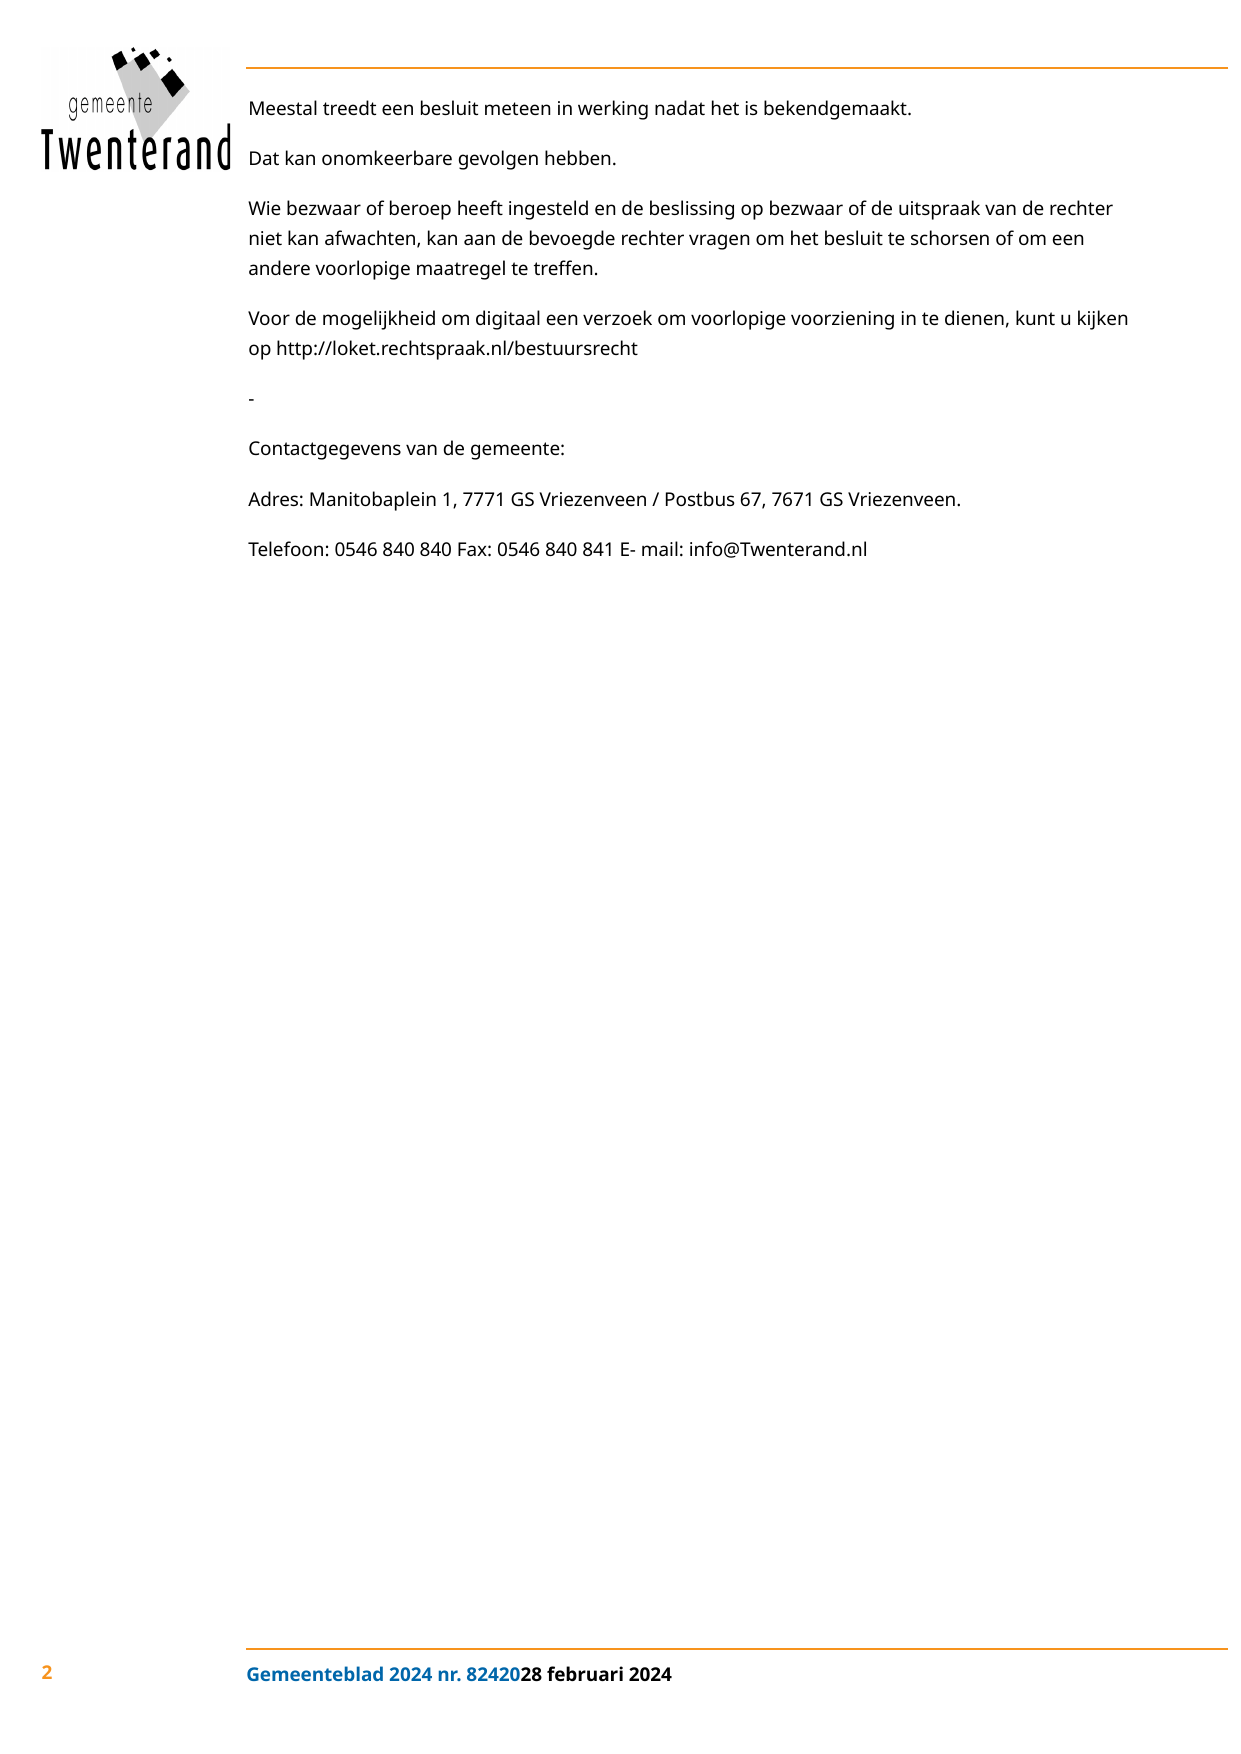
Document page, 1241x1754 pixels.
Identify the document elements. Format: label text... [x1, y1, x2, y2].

text Voor de mogelijkheid om digitaal een verzoek om voorlopige voorziening in te dienen, kunt u kijken op http://loket.rechtspraak.nl/bestuursrecht [248, 305, 1152, 361]
text Adres: Manitobaplein 1, 7771 GS Vriezenveen / Postbus 67, 7671 GS Vriezenveen. [248, 486, 1152, 512]
picture [41, 47, 231, 172]
text Wie bezwaar of beroep heeft ingesteld en de beslissing op bezwaar of de uitspraak van de rechter niet kan afwachten, kan aan de bevoegde rechter vragen om het besluit te schorsen of om een andere voorlopige maatregel te treffen. [248, 196, 1152, 281]
text Dat kan onomkeerbare gevolgen hebben. [248, 145, 1152, 171]
text Telefoon: 0546 840 840 Fax: 0546 840 841 E- mail: info@Twenterand.nl [248, 536, 1152, 562]
text Meestal treedt een besluit meteen in werking nadat het is bekendgemaakt. [248, 95, 1152, 121]
text Contactgegevens van de gemeente: [248, 436, 1152, 461]
text - [248, 385, 1152, 411]
